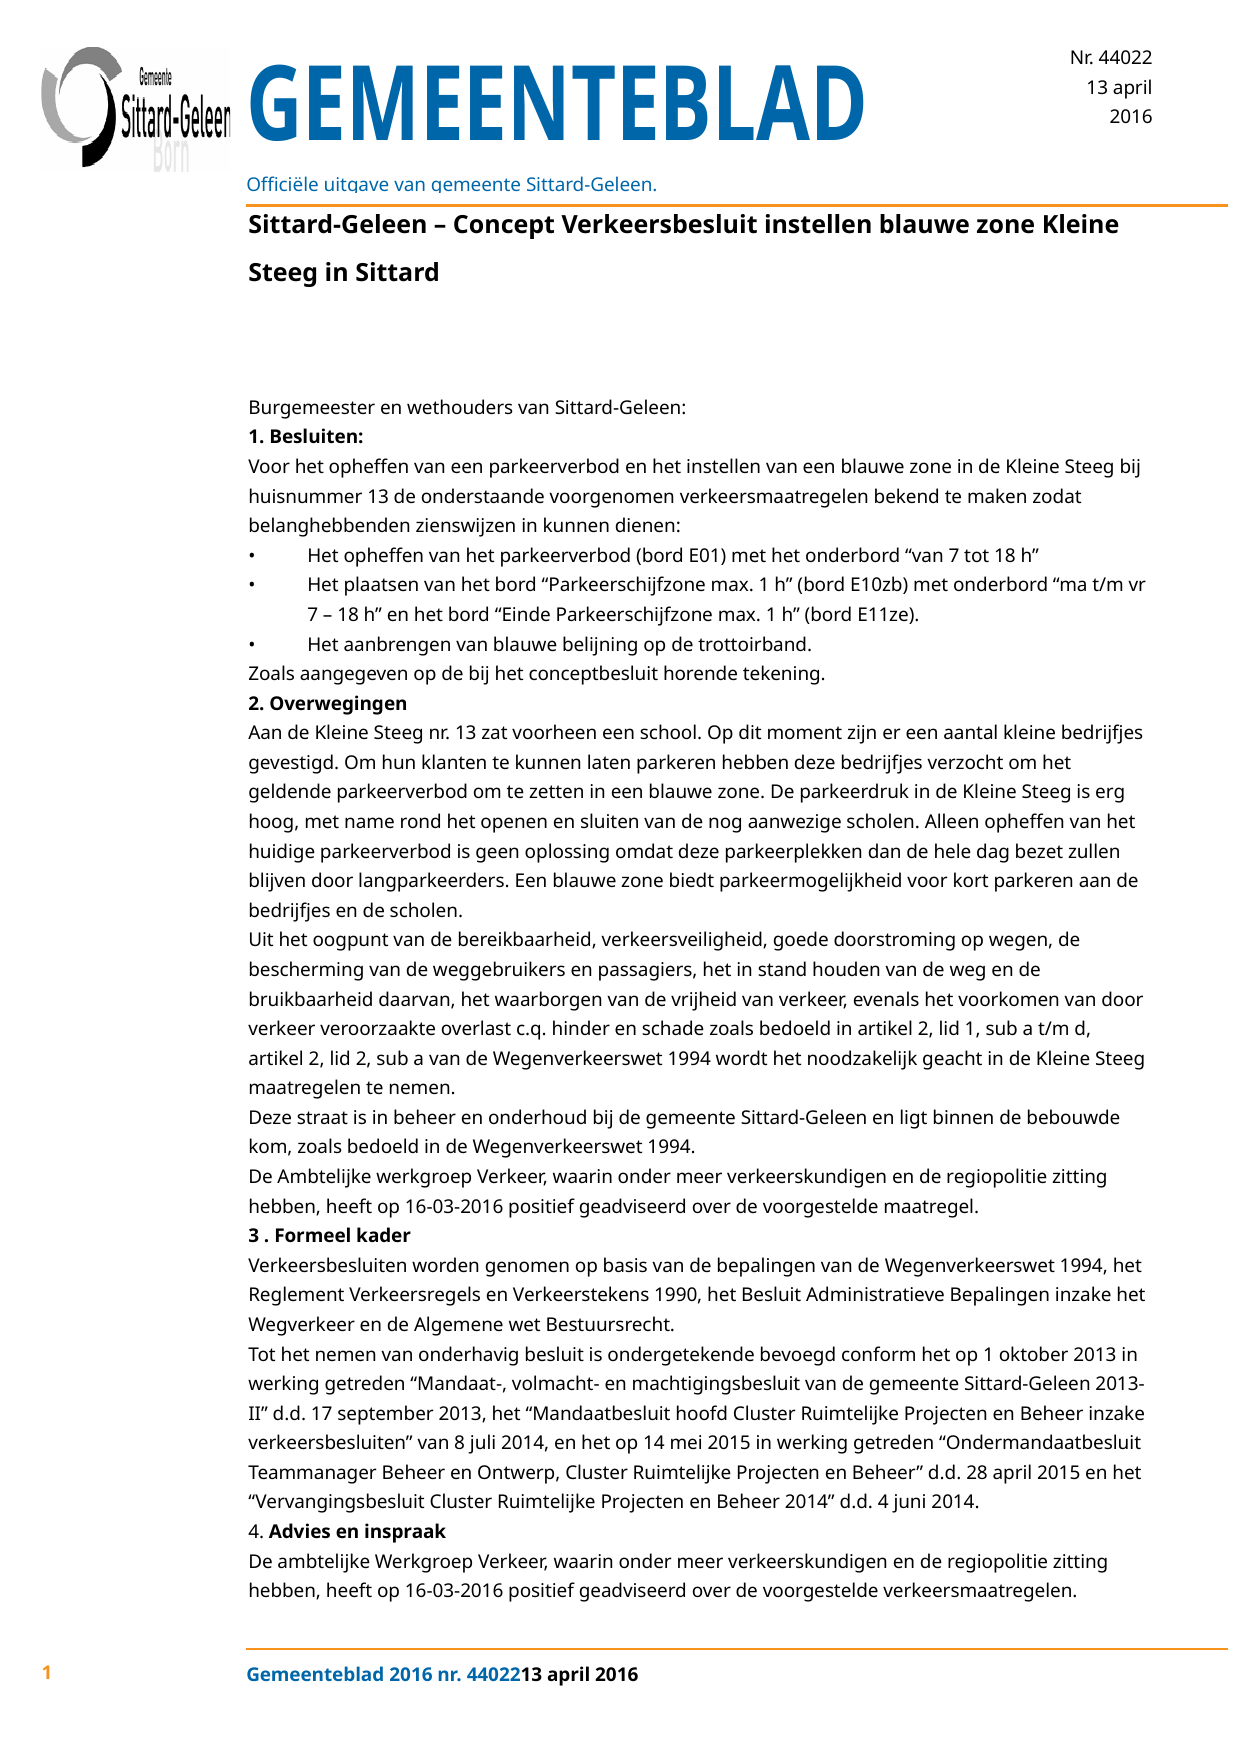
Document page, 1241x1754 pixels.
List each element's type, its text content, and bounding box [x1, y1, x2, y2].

text 2. Overwegingen [248, 690, 1152, 716]
text 3 . Formeel kader [248, 1222, 1152, 1248]
text 1. Besluiten: [248, 424, 1152, 449]
list Het aanbrengen van blauwe belijning op de trottoirband. [248, 631, 1152, 656]
list Het opheffen van het parkeerverbod (bord E01) met het onderbord “van 7 tot 18 h” [248, 542, 1152, 568]
text Burgemeester en wethouders van Sittard-Geleen: [248, 394, 1152, 420]
text De Ambtelijke werkgroep Verkeer, waarin onder meer verkeerskundigen en de regiopolitie zitting hebben, heeft op 16-03-2016 positief geadviseerd over de voorgestelde maatregel. [248, 1163, 1152, 1218]
picture [41, 47, 231, 172]
text 4. Advies en inspraak [248, 1518, 1152, 1544]
text Voor het opheffen van een parkeerverbod en het instellen van een blauwe zone in de Kleine Steeg bij huisnummer 13 de onderstaande voorgenomen verkeersmaatregelen bekend te maken zodat belanghebbenden zienswijzen in kunnen dienen: [248, 453, 1152, 538]
text Aan de Kleine Steeg nr. 13 zat voorheen een school. Op dit moment zijn er een aantal kleine bedrijfjes gevestigd. Om hun klanten te kunnen laten parkeren hebben deze bedrijfjes verzocht om het geldende parkeerverbod om te zetten in een blauwe zone. De parkeerdruk in de Kleine Steeg is erg hoog, met name rond het openen en sluiten van de nog aanwezige scholen. Alleen opheffen van het huidige parkeerverbod is geen oplossing omdat deze parkeerplekken dan de hele dag bezet zullen blijven door langparkeerders. Een blauwe zone biedt parkeermogelijkheid voor kort parkeren aan de bedrijfjes en de scholen. [248, 719, 1152, 923]
list Het plaatsen van het bord “Parkeerschijfzone max. 1 h” (bord E10zb) met onderbord “ma t/m vr 7 – 18 h” en het bord “Einde Parkeerschijfzone max. 1 h” (bord E11ze). [248, 572, 1152, 627]
text Verkeersbesluiten worden genomen op basis van de bepalingen van de Wegenverkeerswet 1994, het Reglement Verkeersregels en Verkeerstekens 1990, het Besluit Administratieve Bepalingen inzake het Wegverkeer en de Algemene wet Bestuursrecht. [248, 1252, 1152, 1337]
text Sittard-Geleen – Concept Verkeersbesluit instellen blauwe zone Kleine Steeg in Sittard [248, 207, 1152, 288]
text Zoals aangegeven op de bij het conceptbesluit horende tekening. [248, 660, 1152, 686]
text Uit het oogpunt van de bereikbaarheid, verkeersveiligheid, goede doorstroming op wegen, de bescherming van de weggebruikers en passagiers, het in stand houden van de weg en de bruikbaarheid daarvan, het waarborgen van de vrijheid van verkeer, evenals het voorkomen van door verkeer veroorzaakte overlast c.q. hinder en schade zoals bedoeld in artikel 2, lid 1, sub a t/m d, artikel 2, lid 2, sub a van de Wegenverkeerswet 1994 wordt het noodzakelijk geacht in de Kleine Steeg maatregelen te nemen. [248, 927, 1152, 1100]
text Deze straat is in beheer en onderhoud bij de gemeente Sittard-Geleen en ligt binnen de bebouwde kom, zoals bedoeld in de Wegenverkeerswet 1994. [248, 1104, 1152, 1159]
text Tot het nemen van onderhavig besluit is ondergetekende bevoegd conform het op 1 oktober 2013 in werking getreden “Mandaat-, volmacht- en machtigingsbesluit van de gemeente Sittard-Geleen 2013-II” d.d. 17 september 2013, het “Mandaatbesluit hoofd Cluster Ruimtelijke Projecten en Beheer inzake verkeersbesluiten” van 8 juli 2014, en het op 14 mei 2015 in werking getreden “Ondermandaatbesluit Teammanager Beheer en Ontwerp, Cluster Ruimtelijke Projecten en Beheer” d.d. 28 april 2015 en het “Vervangingsbesluit Cluster Ruimtelijke Projecten en Beheer 2014” d.d. 4 juni 2014. [248, 1341, 1152, 1514]
text De ambtelijke Werkgroep Verkeer, waarin onder meer verkeerskundigen en de regiopolitie zitting hebben, heeft op 16-03-2016 positief geadviseerd over de voorgestelde verkeersmaatregelen. [248, 1548, 1152, 1603]
